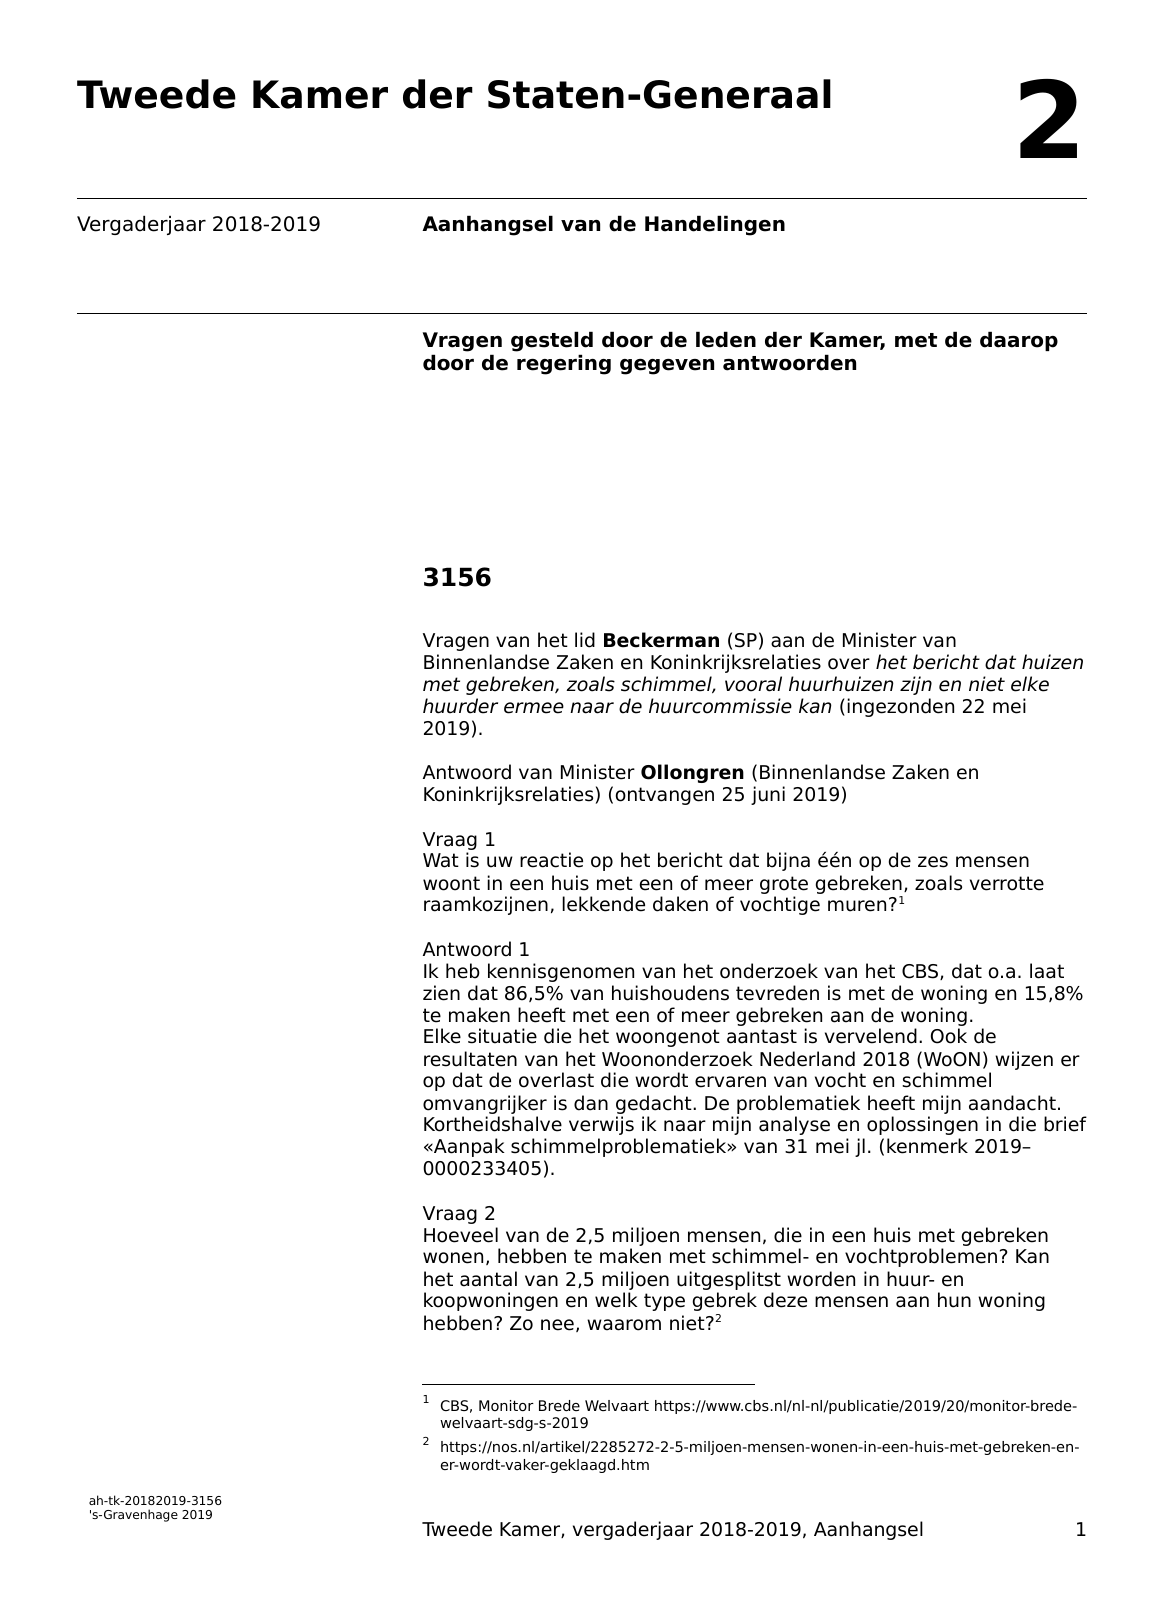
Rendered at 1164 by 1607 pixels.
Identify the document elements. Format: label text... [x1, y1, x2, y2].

text Vraag 2 [422, 1202, 1087, 1224]
table_header 2 [886, 59, 1087, 198]
text Vraag 1 [422, 828, 1087, 850]
text Antwoord van Minister Ollongren (Binnenlandse Zaken en Koninkrijksrelaties) (ontvangen 25 juni 2019) [422, 762, 1087, 806]
text 's-Gravenhage 2019 [88, 1508, 323, 1522]
text Hoeveel van de 2,5 miljoen mensen, die in een huis met gebreken wonen, hebben te maken met schimmel- en vochtproblemen? Kan het aantal van 2,5 miljoen uitgesplitst worden in huur- en koopwoningen en welk type gebrek deze mensen aan hun woning hebben? Zo nee, waarom niet? [422, 1224, 1087, 1334]
table_cell [77, 314, 422, 375]
text https://nos.nl/artikel/2285272-2-5-miljoen-mensen-wonen-in-een-huis-met-gebreken-en-er-wordt-vaker-geklaagd.htm [422, 1435, 1087, 1474]
text Wat is uw reactie op het bericht dat bijna één op de zes mensen woont in een huis met een of meer grote gebreken, zoals verrotte raamkozijnen, lekkende daken of vochtige muren? [422, 850, 1087, 916]
table_cell Vragen gesteld door de leden der Kamer, met de daarop door de regering gegeven antwoorden [422, 314, 1087, 375]
table_cell Vergaderjaar 2018-2019 [77, 199, 422, 313]
text 3156 [422, 563, 1087, 592]
table_cell Aanhangsel van de Handelingen [422, 199, 1087, 313]
text Ik heb kennisgenomen van het onderzoek van het CBS, dat o.a. laat zien dat 86,5% van huishoudens tevreden is met de woning en 15,8% te maken heeft met een of meer gebreken aan de woning. [422, 961, 1087, 1026]
text CBS, Monitor Brede Welvaart https://www.cbs.nl/nl-nl/publicatie/2019/20/monitor-brede-welvaart-sdg-s-2019 [422, 1393, 1087, 1432]
text Vragen van het lid Beckerman (SP) aan de Minister van Binnenlandse Zaken en Koninkrijksrelaties over het bericht dat huizen met gebreken, zoals schimmel, vooral huurhuizen zijn en niet elke huurder ermee naar de huurcommissie kan (ingezonden 22 mei 2019). [422, 630, 1087, 740]
text Elke situatie die het woongenot aantast is vervelend. Ook de resultaten van het Woononderzoek Nederland 2018 (WoON) wijzen er op dat de overlast die wordt ervaren van vocht en schimmel omvangrijker is dan gedacht. De problematiek heeft mijn aandacht. Kortheidshalve verwijs ik naar mijn analyse en oplossingen in die brief «Aanpak schimmelproblematiek» van 31 mei jl. (kenmerk 2019–0000233405). [422, 1026, 1087, 1180]
text Antwoord 1 [422, 938, 1087, 961]
text ah-tk-20182019-3156 [88, 1494, 323, 1508]
table_header Tweede Kamer der Staten-Generaal [77, 59, 886, 198]
